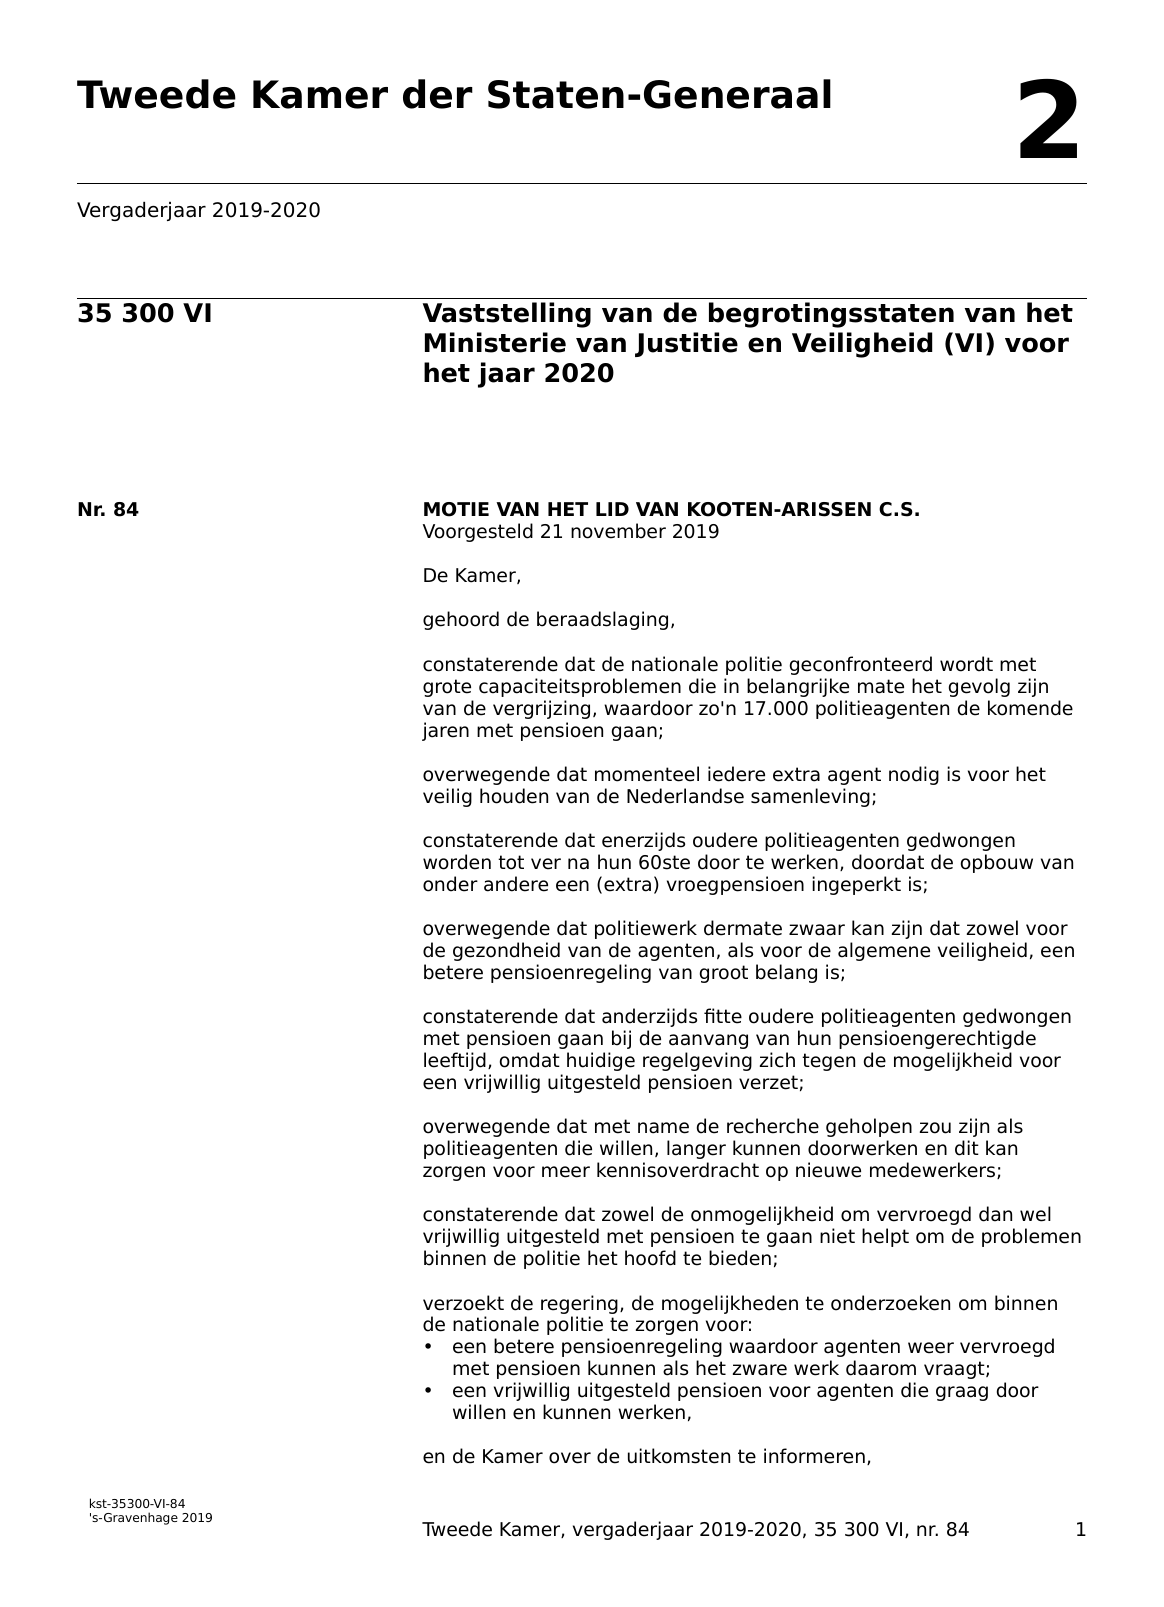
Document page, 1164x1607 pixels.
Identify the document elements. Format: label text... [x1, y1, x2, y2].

table_header Tweede Kamer der Staten-Generaal [77, 59, 886, 183]
text gehoord de beraadslaging, [422, 609, 1087, 631]
text overwegende dat momenteel iedere extra agent nodig is voor het veilig houden van de Nederlandse samenleving; [422, 764, 1087, 808]
text 's-Gravenhage 2019 [88, 1511, 323, 1525]
text en de Kamer over de uitkomsten te informeren, [422, 1446, 1087, 1468]
subtitle Nr. 84 MOTIE VAN HET LID VAN KOOTEN-ARISSEN C.S. [77, 499, 1087, 521]
text Voorgesteld 21 november 2019 [422, 521, 1087, 543]
table_header 2 [886, 59, 1087, 183]
text verzoekt de regering, de mogelijkheden te onderzoeken om binnen de nationale politie te zorgen voor: [422, 1292, 1087, 1336]
subtitle 35 300 VI Vaststelling van de begrotingsstaten van het Ministerie van Justitie en Veiligheid (VI) voor het jaar 2020 [77, 299, 1087, 388]
text De Kamer, [422, 565, 1087, 587]
text • een vrijwillig uitgesteld pensioen voor agenten die graag door willen en kunnen werken, [422, 1380, 1087, 1424]
text constaterende dat de nationale politie geconfronteerd wordt met grote capaciteitsproblemen die in belangrijke mate het gevolg zijn van de vergrijzing, waardoor zo'n 17.000 politieagenten de komende jaren met pensioen gaan; [422, 653, 1087, 741]
text • een betere pensioenregeling waardoor agenten weer vervroegd met pensioen kunnen als het zware werk daarom vraagt; [422, 1336, 1087, 1380]
text kst-35300-VI-84 [88, 1497, 323, 1511]
text constaterende dat zowel de onmogelijkheid om vervroegd dan wel vrijwillig uitgesteld met pensioen te gaan niet helpt om de problemen binnen de politie het hoofd te bieden; [422, 1204, 1087, 1270]
text overwegende dat met name de recherche geholpen zou zijn als politieagenten die willen, langer kunnen doorwerken en dit kan zorgen voor meer kennisoverdracht op nieuwe medewerkers; [422, 1116, 1087, 1182]
text overwegende dat politiewerk dermate zwaar kan zijn dat zowel voor de gezondheid van de agenten, als voor de algemene veiligheid, een betere pensioenregeling van groot belang is; [422, 918, 1087, 984]
text constaterende dat anderzijds fitte oudere politieagenten gedwongen met pensioen gaan bij de aanvang van hun pensioengerechtigde leeftijd, omdat huidige regelgeving zich tegen de mogelijkheid voor een vrijwillig uitgesteld pensioen verzet; [422, 1006, 1087, 1094]
text constaterende dat enerzijds oudere politieagenten gedwongen worden tot ver na hun 60ste door te werken, doordat de opbouw van onder andere een (extra) vroegpensioen ingeperkt is; [422, 830, 1087, 896]
table_cell Vergaderjaar 2019-2020 [77, 184, 1087, 298]
